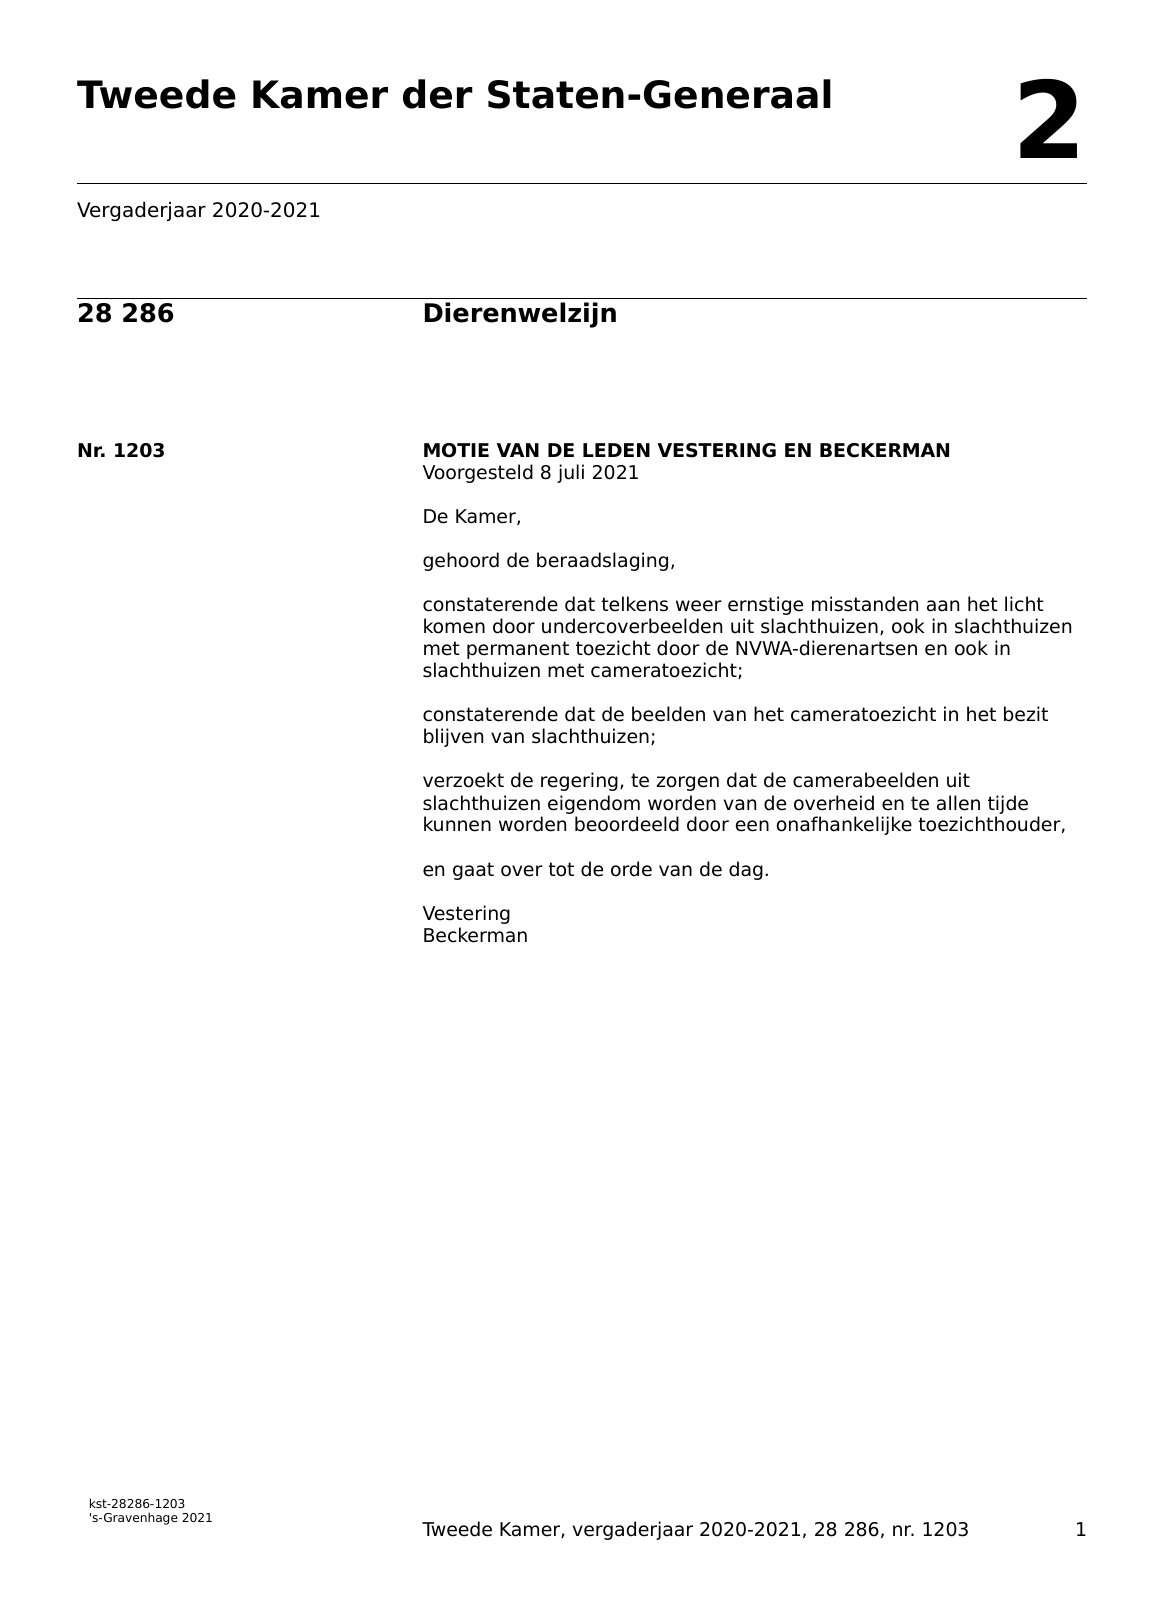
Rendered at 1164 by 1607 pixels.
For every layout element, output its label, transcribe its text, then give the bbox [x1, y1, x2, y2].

text Voorgesteld 8 juli 2021 [422, 462, 1087, 484]
subtitle 28 286 Dierenwelzijn [77, 299, 1087, 329]
text gehoord de beraadslaging, [422, 550, 1087, 572]
text Beckerman [422, 925, 1087, 947]
text De Kamer, [422, 506, 1087, 528]
table_header Tweede Kamer der Staten-Generaal [77, 59, 886, 183]
text constaterende dat de beelden van het cameratoezicht in het bezit blijven van slachthuizen; [422, 704, 1087, 748]
text Vestering [422, 903, 1087, 925]
text verzoekt de regering, te zorgen dat de camerabeelden uit slachthuizen eigendom worden van de overheid en te allen tijde kunnen worden beoordeeld door een onafhankelijke toezichthouder, [422, 770, 1087, 836]
table_cell Vergaderjaar 2020-2021 [77, 184, 1087, 298]
subtitle Nr. 1203 MOTIE VAN DE LEDEN VESTERING EN BECKERMAN [77, 440, 1087, 462]
text 's-Gravenhage 2021 [88, 1511, 323, 1525]
text constaterende dat telkens weer ernstige misstanden aan het licht komen door undercoverbeelden uit slachthuizen, ook in slachthuizen met permanent toezicht door de NVWA-dierenartsen en ook in slachthuizen met cameratoezicht; [422, 594, 1087, 682]
text en gaat over tot de orde van de dag. [422, 858, 1087, 881]
table_header 2 [886, 59, 1087, 183]
text kst-28286-1203 [88, 1497, 323, 1511]
